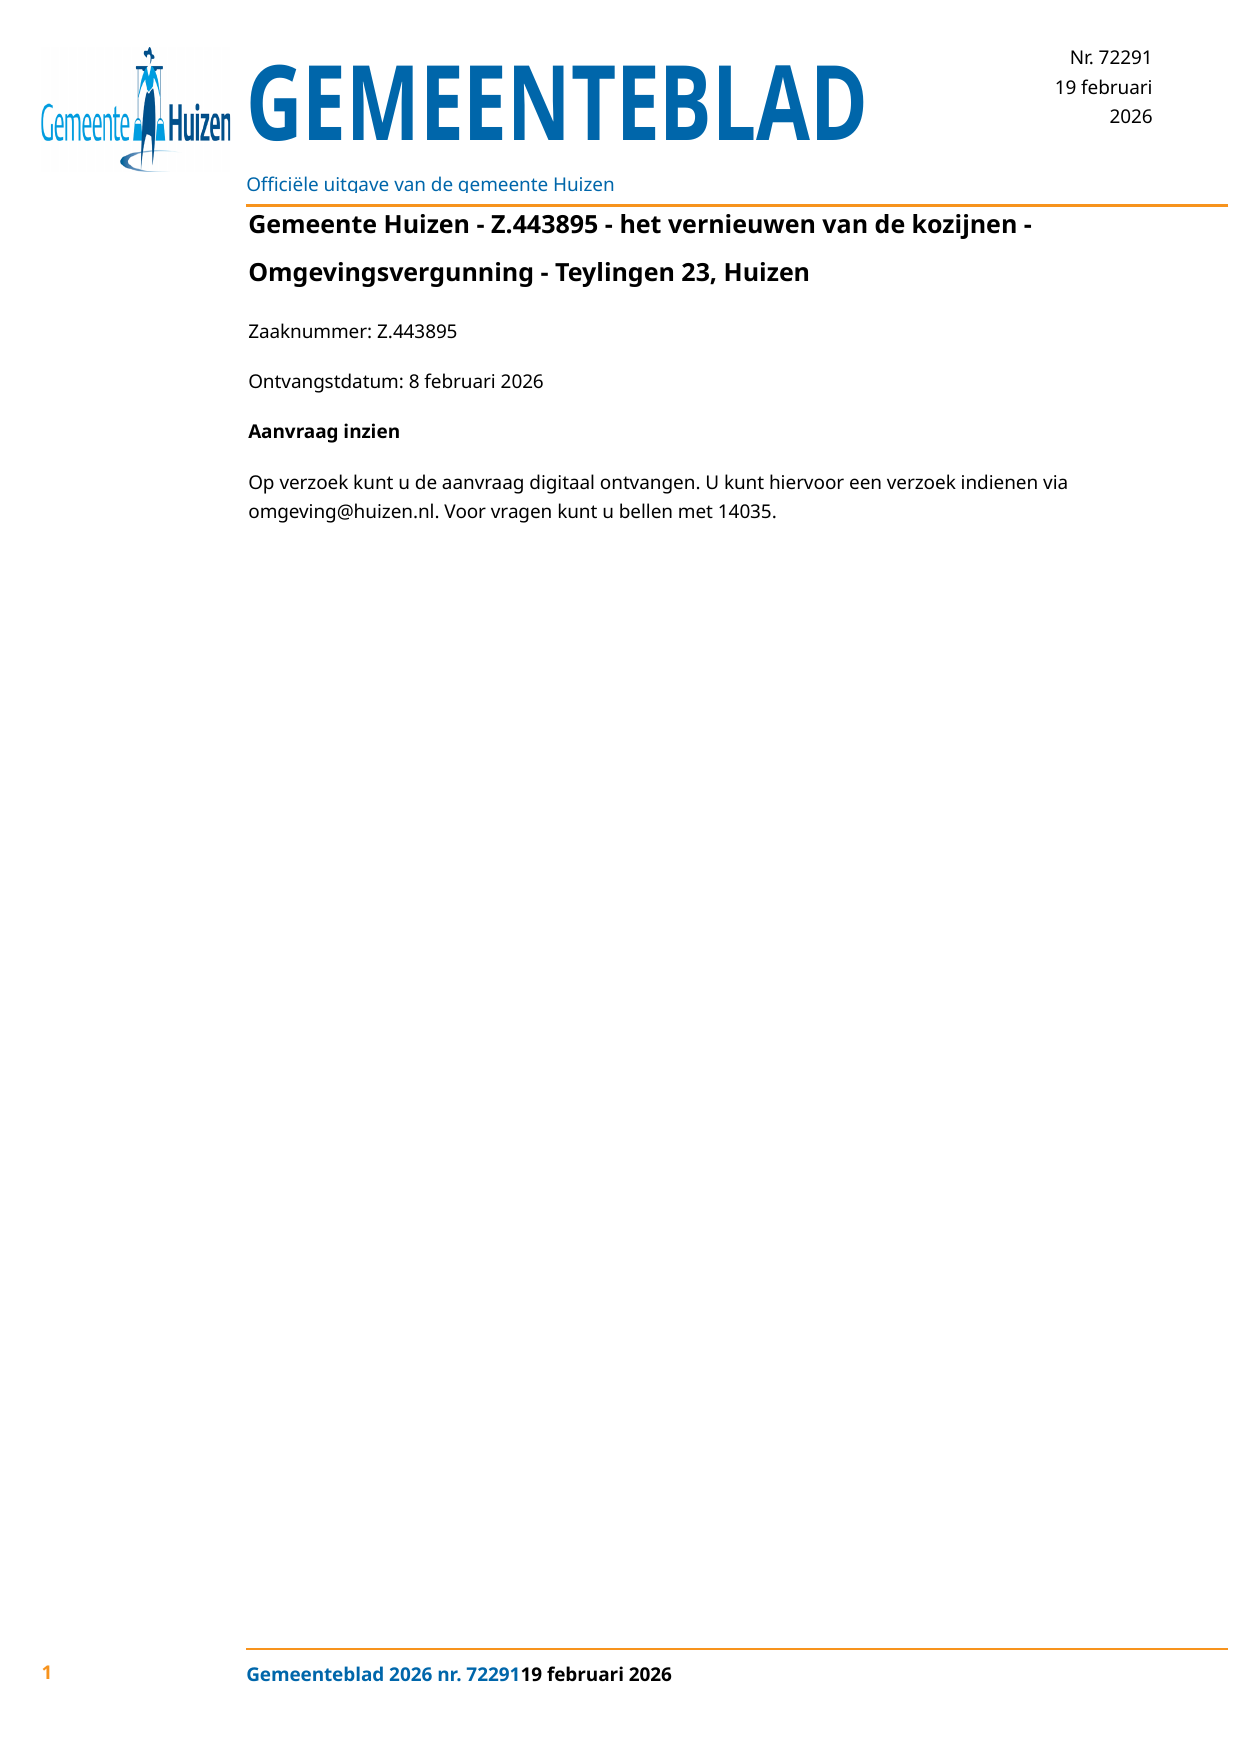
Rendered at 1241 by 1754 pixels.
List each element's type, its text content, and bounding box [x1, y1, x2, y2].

text Op verzoek kunt u de aanvraag digitaal ontvangen. U kunt hiervoor een verzoek indienen via omgeving@huizen.nl. Voor vragen kunt u bellen met 14035. [248, 469, 1152, 524]
picture [41, 47, 231, 172]
text Ontvangstdatum: 8 februari 2026 [248, 368, 1152, 394]
text Aanvraag inzien [248, 419, 1152, 444]
text Gemeente Huizen - Z.443895 - het vernieuwen van de kozijnen - Omgevingsvergunning - Teylingen 23, Huizen [248, 207, 1152, 288]
text Zaaknummer: Z.443895 [248, 318, 1152, 344]
